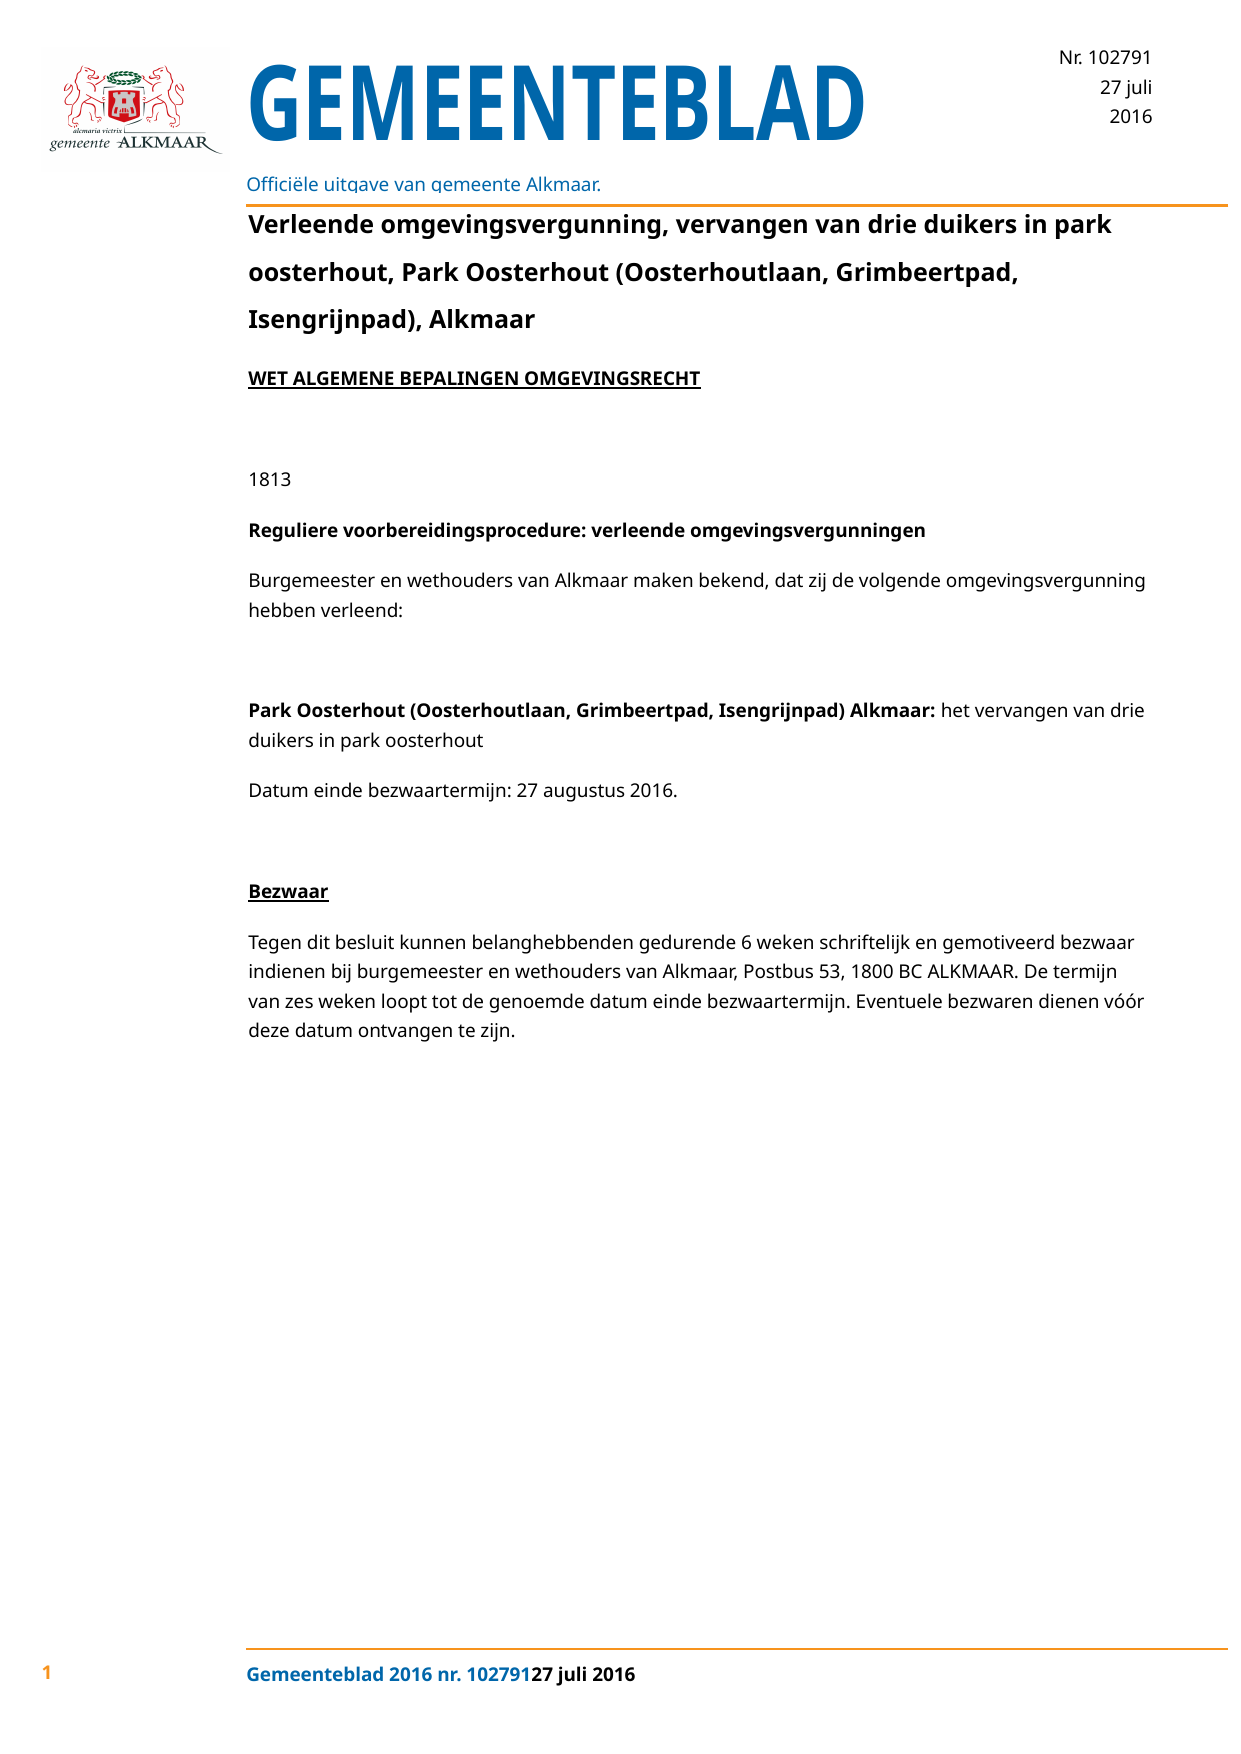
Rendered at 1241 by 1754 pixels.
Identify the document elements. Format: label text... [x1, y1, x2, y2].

picture [41, 47, 231, 172]
text Datum einde bezwaartermijn: 27 augustus 2016. [248, 778, 1152, 803]
text WET ALGEMENE BEPALINGEN OMGEVINGSRECHT [248, 366, 1152, 391]
text 1813 [248, 466, 1152, 492]
text Reguliere voorbereidingsprocedure: verleende omgevingsvergunningen [248, 517, 1152, 542]
text Burgemeester en wethouders van Alkmaar maken bekend, dat zij de volgende omgevingsvergunning hebben verleend: [248, 567, 1152, 622]
text Bezwaar [248, 878, 1152, 904]
text Tegen dit besluit kunnen belanghebbenden gedurende 6 weken schriftelijk en gemotiveerd bezwaar indienen bij burgemeester en wethouders van Alkmaar, Postbus 53, 1800 BC ALKMAAR. De termijn van zes weken loopt tot de genoemde datum einde bezwaartermijn. Eventuele bezwaren dienen vóór deze datum ontvangen te zijn. [248, 929, 1152, 1043]
text Park Oosterhout (Oosterhoutlaan, Grimbeertpad, Isengrijnpad) Alkmaar: het vervangen van drie duikers in park oosterhout [248, 698, 1152, 753]
text Verleende omgevingsvergunning, vervangen van drie duikers in park oosterhout, Park Oosterhout (Oosterhoutlaan, Grimbeertpad, Isengrijnpad), Alkmaar [248, 207, 1152, 336]
